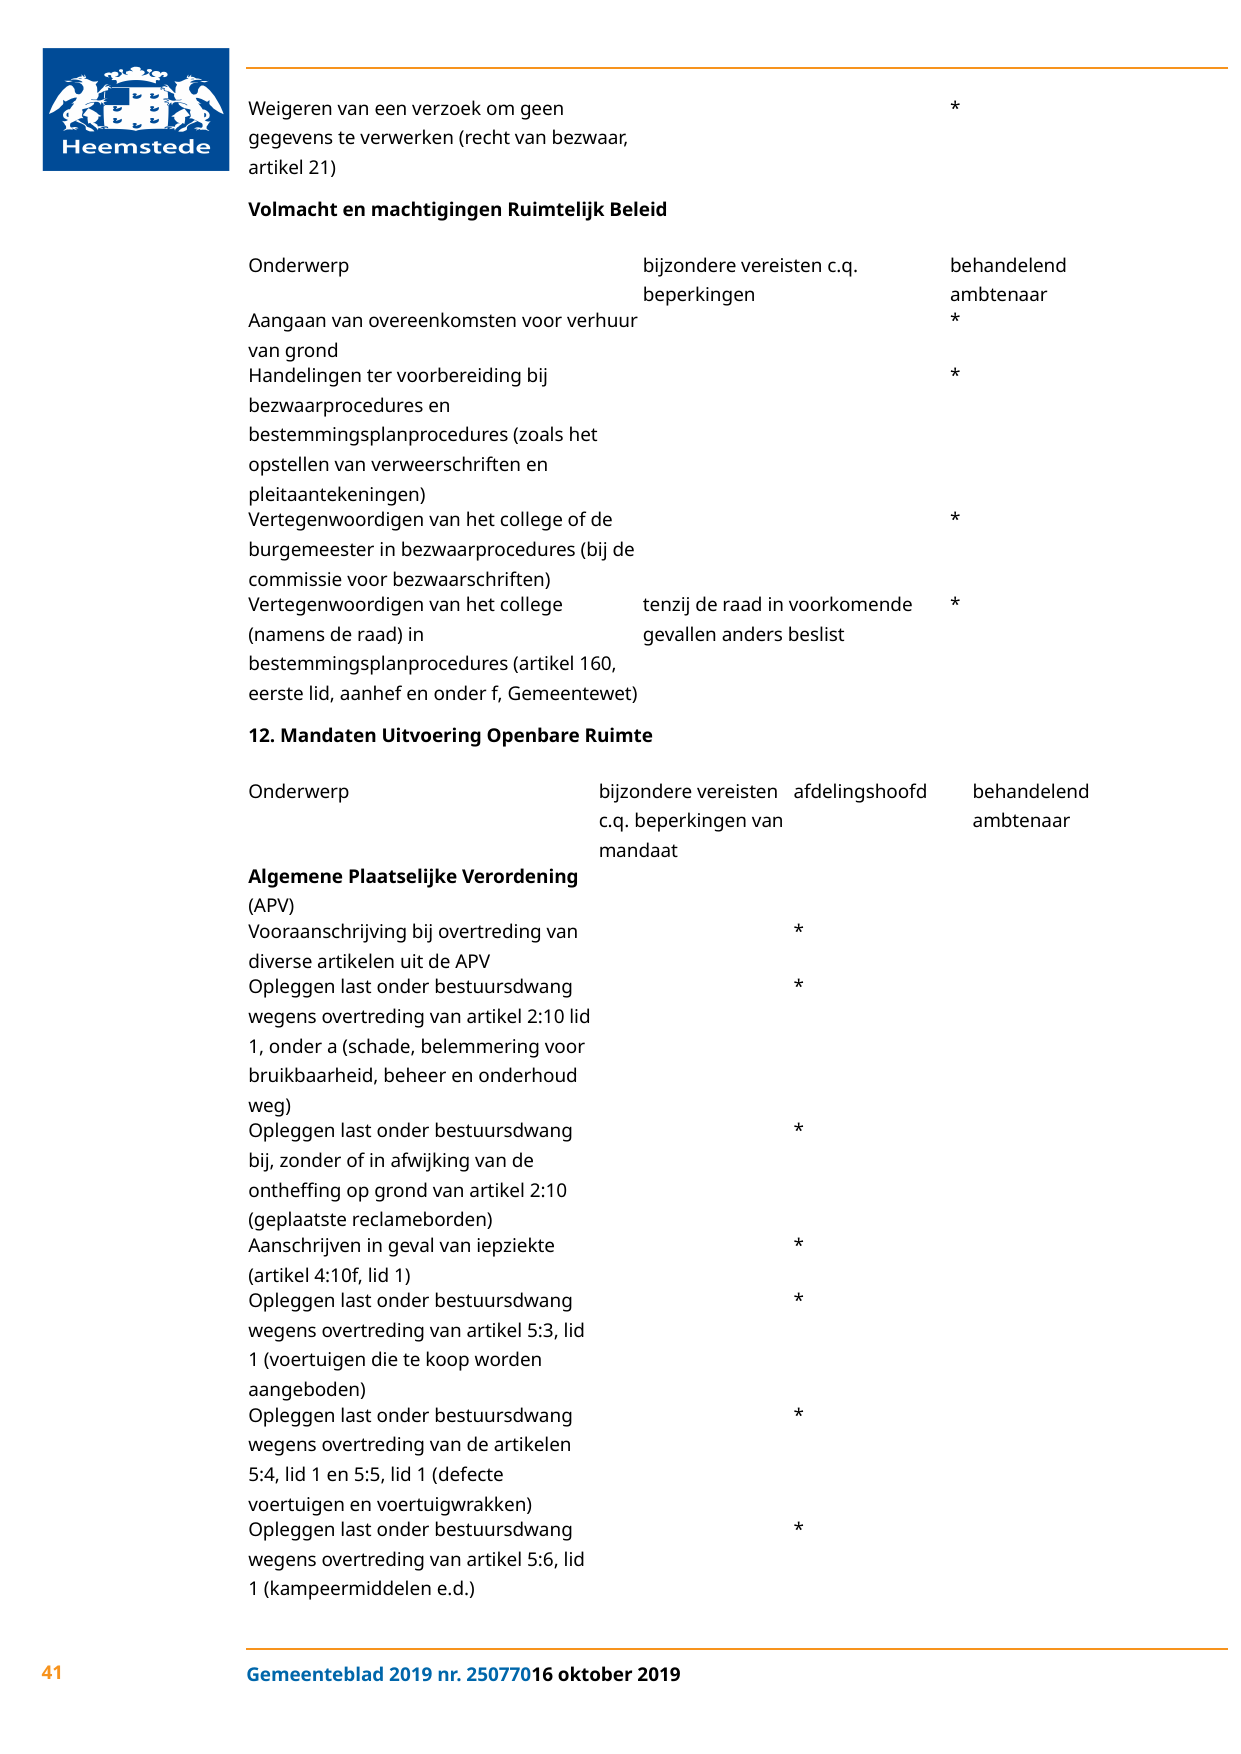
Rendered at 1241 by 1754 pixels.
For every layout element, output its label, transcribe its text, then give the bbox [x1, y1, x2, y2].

table_cell Opleggen last onder bestuursdwang wegens overtreding van de artikelen 5:4, lid 1 en 5:5, lid 1 (defecte voertuigen en voertuigwrakken) [248, 1402, 598, 1516]
table_cell Opleggen last onder bestuursdwang wegens overtreding van artikel 2:10 lid 1, onder a (schade, belemmering voor bruikbaarheid, beheer en onderhoud weg) [248, 974, 598, 1118]
table_cell [973, 1118, 1152, 1232]
table_cell * [950, 363, 1152, 507]
table_cell Weigeren van een verzoek om geen gegevens te verwerken (recht van bezwaar, artikel 21) [248, 95, 643, 180]
table_cell Vertegenwoordigen van het college (namens de raad) in bestemmingsplanprocedures (artikel 160, eerste lid, aanhef en onder f, Gemeentewet) [248, 591, 643, 706]
text 12. Mandaten Uitvoering Openbare Ruimte [248, 723, 1152, 748]
table_cell * [950, 591, 1152, 706]
table_cell * [793, 1402, 972, 1516]
table_cell [599, 1118, 793, 1232]
table_cell * [950, 507, 1152, 591]
table_cell * [793, 1118, 972, 1232]
table_cell Vertegenwoordigen van het college of de burgemeester in bezwaarprocedures (bij de commissie voor bezwaarschriften) [248, 507, 643, 591]
table_cell * [793, 918, 972, 974]
table_cell Aangaan van overeenkomsten voor verhuur van grond [248, 307, 643, 362]
table_cell [599, 918, 793, 974]
table_header Onderwerp [248, 778, 598, 863]
table_cell * [793, 974, 972, 1118]
table_cell [599, 974, 793, 1118]
table_cell Vooraanschrijving bij overtreding van diverse artikelen uit de APV [248, 918, 598, 974]
table_cell [599, 1402, 793, 1516]
table_header behandelend ambtenaar [950, 252, 1152, 307]
table_cell Opleggen last onder bestuursdwang wegens overtreding van artikel 5:3, lid 1 (voertuigen die te koop worden aangeboden) [248, 1288, 598, 1402]
picture [41, 47, 231, 172]
table_cell [599, 863, 793, 918]
table_cell [599, 1516, 793, 1601]
table_cell Handelingen ter voorbereiding bij bezwaarprocedures en bestemmingsplanprocedures (zoals het opstellen van verweerschriften en pleitaantekeningen) [248, 363, 643, 507]
table_cell * [793, 1288, 972, 1402]
table_cell [643, 95, 950, 180]
table_cell [643, 363, 950, 507]
table_header Onderwerp [248, 252, 643, 307]
table_cell Aanschrijven in geval van iepziekte (artikel 4:10f, lid 1) [248, 1232, 598, 1287]
table_cell [643, 507, 950, 591]
table_cell [599, 1288, 793, 1402]
table_cell Opleggen last onder bestuursdwang bij, zonder of in afwijking van de ontheffing op grond van artikel 2:10 (geplaatste reclameborden) [248, 1118, 598, 1232]
table_header bijzondere vereisten c.q. beperkingen [643, 252, 950, 307]
table_cell * [793, 1516, 972, 1601]
table_cell * [793, 1232, 972, 1287]
table_header behandelend ambtenaar [973, 778, 1152, 863]
table_cell * [950, 95, 1152, 180]
table_header bijzondere vereisten c.q. beperkingen van mandaat [599, 778, 793, 863]
table_cell [973, 1402, 1152, 1516]
table_cell [973, 1516, 1152, 1601]
table_cell tenzij de raad in voorkomende gevallen anders beslist [643, 591, 950, 706]
table_cell [599, 1232, 793, 1287]
table_header afdelingshoofd [793, 778, 972, 863]
table_cell [973, 974, 1152, 1118]
text Volmacht en machtigingen Ruimtelijk Beleid [248, 196, 1152, 222]
table_cell [973, 1232, 1152, 1287]
table_cell [973, 918, 1152, 974]
table_cell [973, 863, 1152, 918]
table_cell Algemene Plaatselijke Verordening (APV) [248, 863, 598, 918]
table_cell [973, 1288, 1152, 1402]
table_cell [793, 863, 972, 918]
table_cell [643, 307, 950, 362]
table_cell Opleggen last onder bestuursdwang wegens overtreding van artikel 5:6, lid 1 (kampeermiddelen e.d.) [248, 1516, 598, 1601]
table_cell * [950, 307, 1152, 362]
